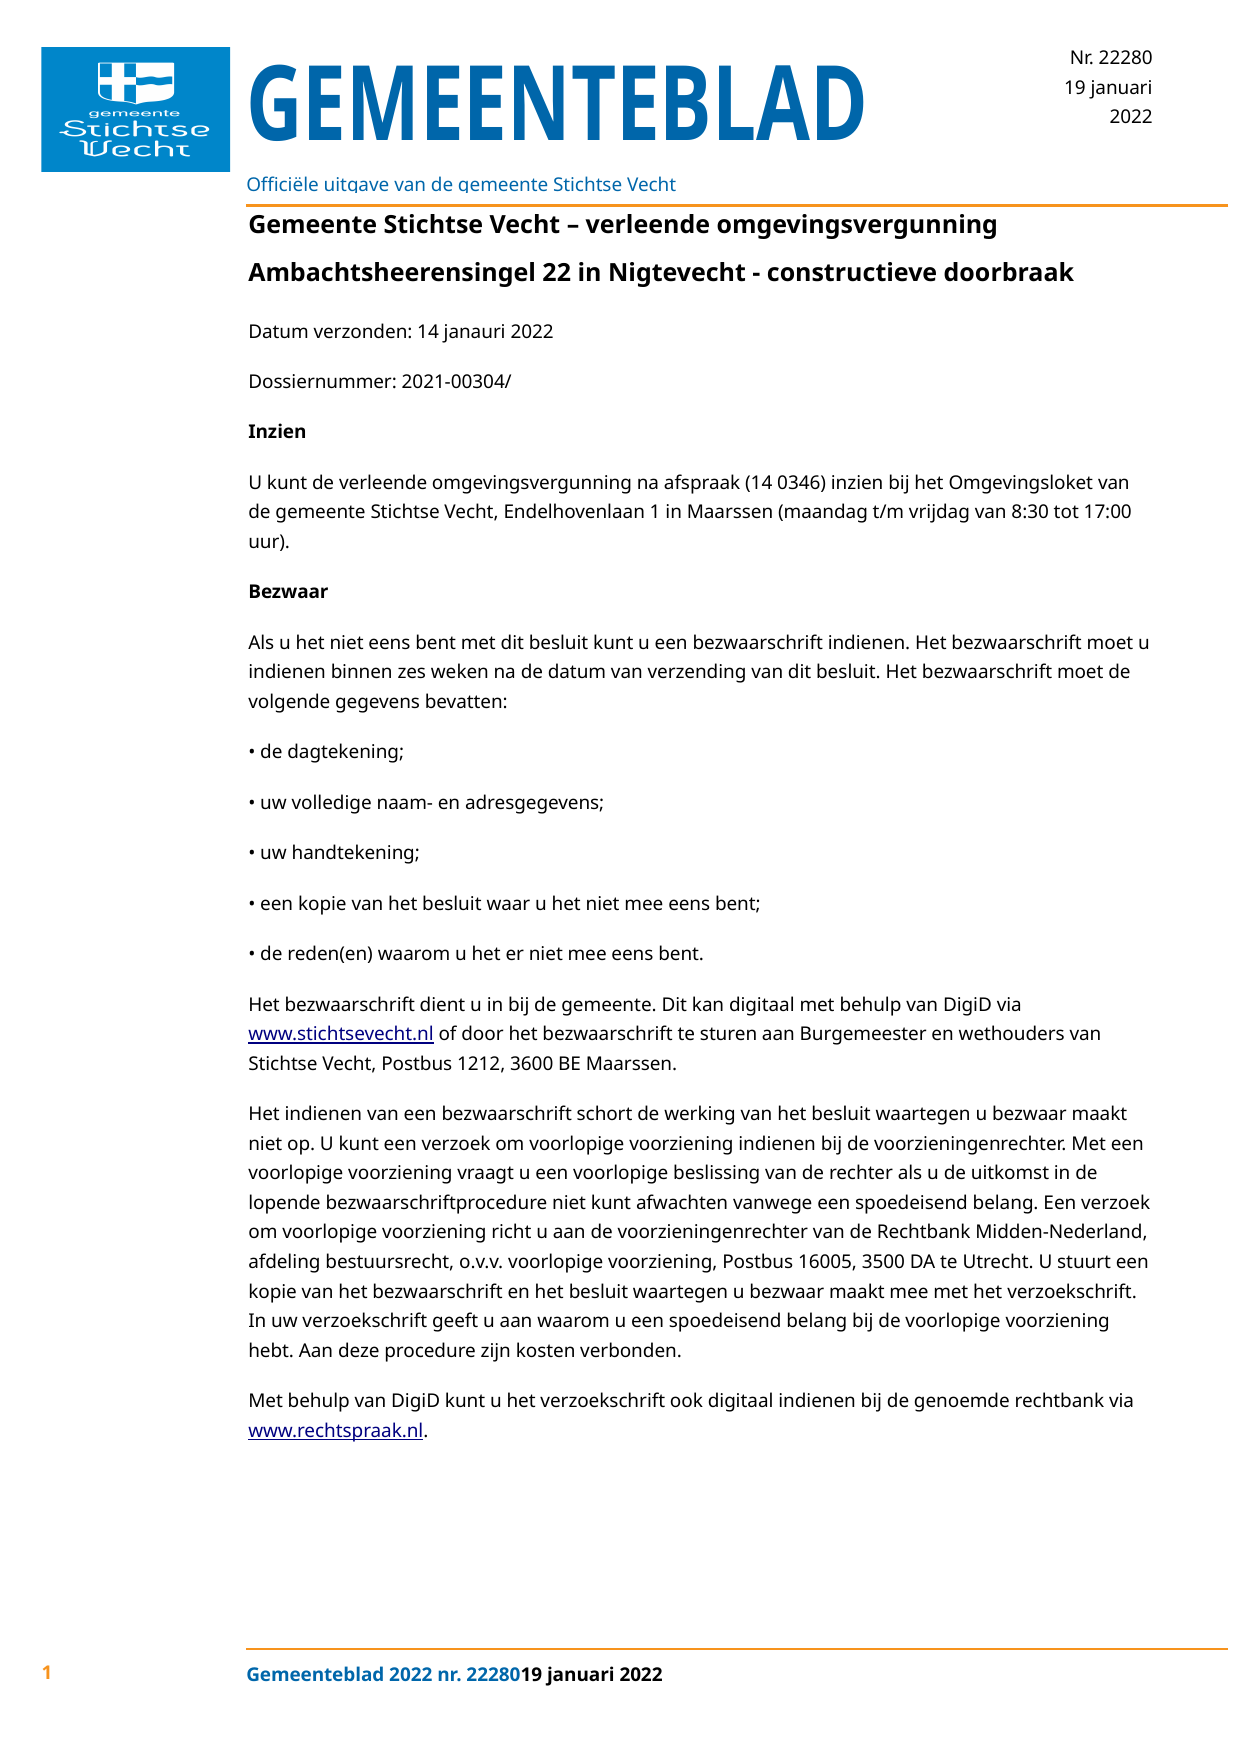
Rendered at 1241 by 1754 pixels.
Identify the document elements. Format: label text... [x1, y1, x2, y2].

text Gemeente Stichtse Vecht – verleende omgevingsvergunning Ambachtsheerensingel 22 in Nigtevecht - constructieve doorbraak [248, 207, 1152, 288]
text Het indienen van een bezwaarschrift schort de werking van het besluit waartegen u bezwaar maakt niet op. U kunt een verzoek om voorlopige voorziening indienen bij de voorzieningenrechter. Met een voorlopige voorziening vraagt u een voorlopige beslissing van de rechter als u de uitkomst in de lopende bezwaarschriftprocedure niet kunt afwachten vanwege een spoedeisend belang. Een verzoek om voorlopige voorziening richt u aan de voorzieningenrechter van de Rechtbank Midden-Nederland, afdeling bestuursrecht, o.v.v. voorlopige voorziening, Postbus 16005, 3500 DA te Utrecht. U stuurt een kopie van het bezwaarschrift en het besluit waartegen u bezwaar maakt mee met het verzoekschrift. In uw verzoekschrift geeft u aan waarom u een spoedeisend belang bij de voorlopige voorziening hebt. Aan deze procedure zijn kosten verbonden. [248, 1100, 1152, 1363]
text U kunt de verleende omgevingsvergunning na afspraak (14 0346) inzien bij het Omgevingsloket van de gemeente Stichtse Vecht, Endelhovenlaan 1 in Maarssen (maandag t/m vrijdag van 8:30 tot 17:00 uur). [248, 469, 1152, 554]
text Het bezwaarschrift dient u in bij de gemeente. Dit kan digitaal met behulp van DigiD via www.stichtsevecht.nl of door het bezwaarschrift te sturen aan Burgemeester en wethouders van Stichtse Vecht, Postbus 1212, 3600 BE Maarssen. [248, 991, 1152, 1076]
picture [137, 63, 174, 103]
text • een kopie van het besluit waar u het niet mee eens bent; [248, 890, 1152, 916]
text • uw handtekening; [248, 839, 1152, 865]
text Bezwaar [248, 579, 1152, 604]
text • de reden(en) waarom u het er niet mee eens bent. [248, 940, 1152, 966]
text • uw volledige naam- en adresgegevens; [248, 789, 1152, 815]
text Datum verzonden: 14 janauri 2022 [248, 318, 1152, 344]
picture [99, 63, 135, 101]
text Met behulp van DigiD kunt u het verzoekschrift ook digitaal indienen bij de genoemde rechtbank via www.rechtspraak.nl. [248, 1387, 1152, 1443]
text Dossiernummer: 2021-00304/ [248, 368, 1152, 394]
text Inzien [248, 419, 1152, 444]
text • de dagtekening; [248, 739, 1152, 764]
text Als u het niet eens bent met dit besluit kunt u een bezwaarschrift indienen. Het bezwaarschrift moet u indienen binnen zes weken na de datum van verzending van dit besluit. Het bezwaarschrift moet de volgende gegevens bevatten: [248, 629, 1152, 714]
